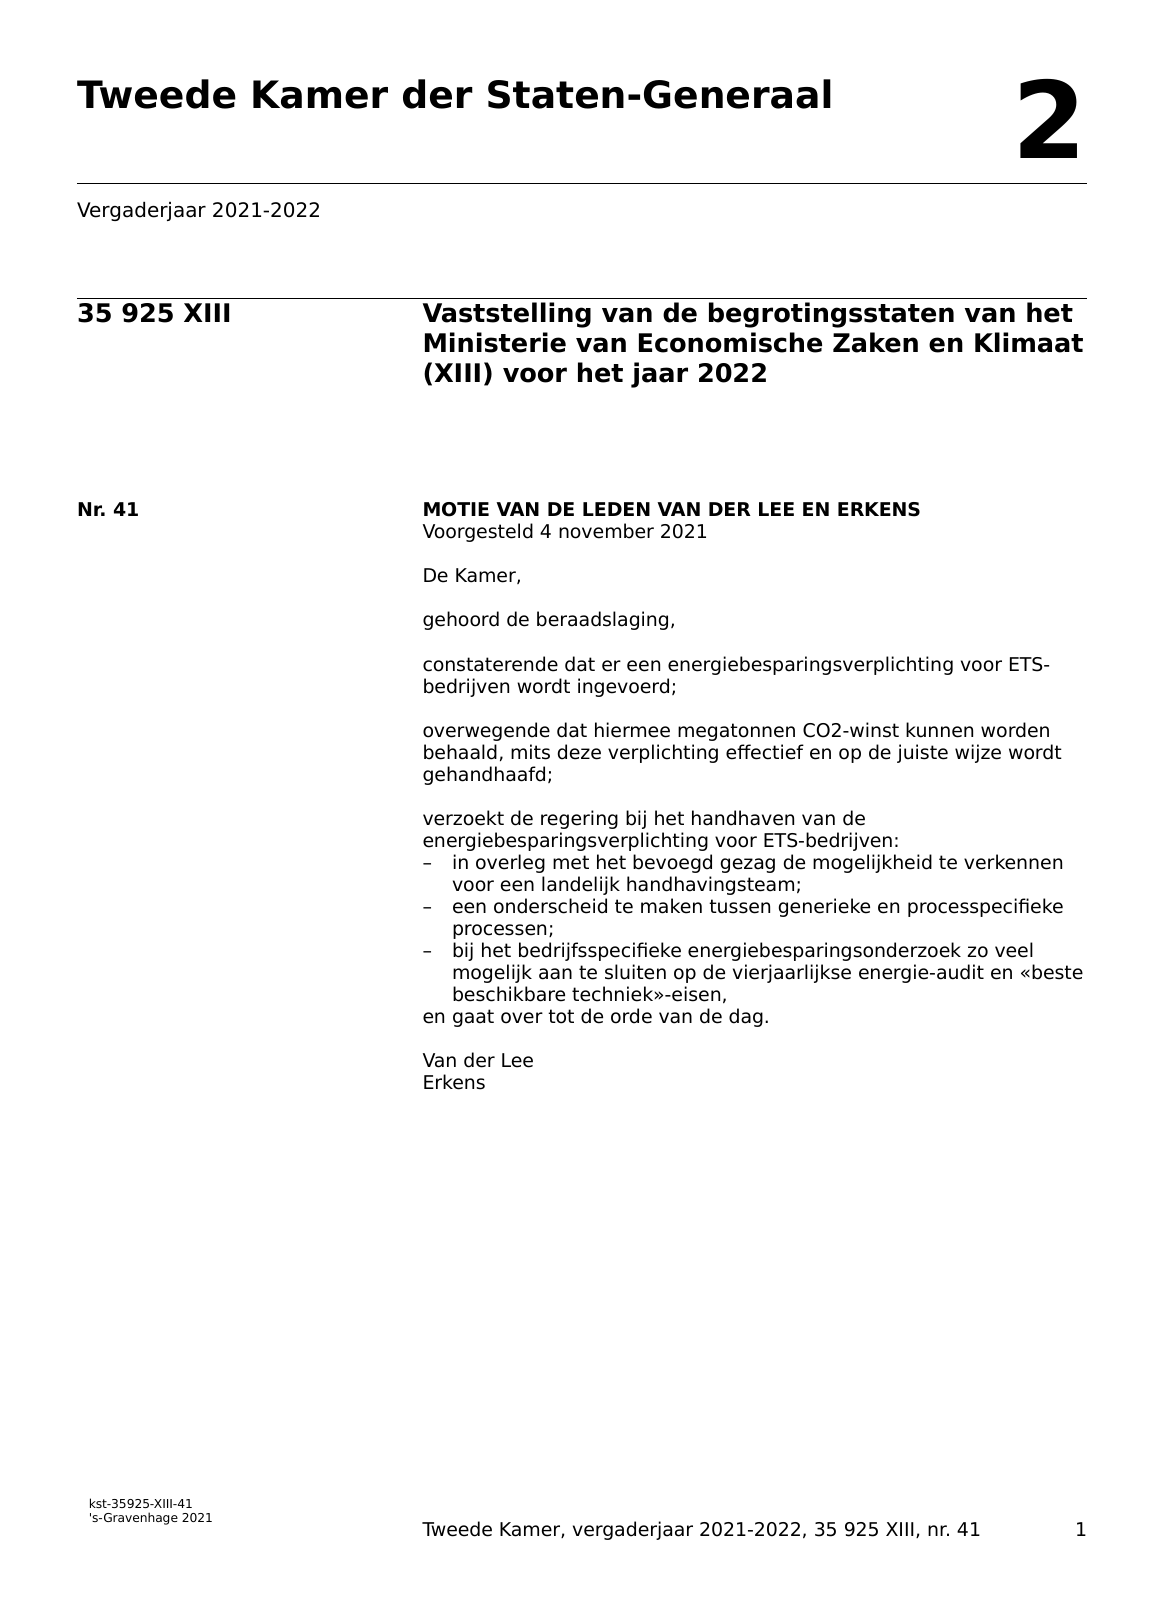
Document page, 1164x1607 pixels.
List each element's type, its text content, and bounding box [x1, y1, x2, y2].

text Erkens [422, 1072, 1087, 1094]
text – in overleg met het bevoegd gezag de mogelijkheid te verkennen voor een landelijk handhavingsteam; [422, 852, 1087, 896]
text – bij het bedrijfsspecifieke energiebesparingsonderzoek zo veel mogelijk aan te sluiten op de vierjaarlijkse energie-audit en «beste beschikbare techniek»-eisen, [422, 940, 1087, 1006]
subtitle 35 925 XIII Vaststelling van de begrotingsstaten van het Ministerie van Economische Zaken en Klimaat (XIII) voor het jaar 2022 [77, 299, 1087, 388]
table_header Tweede Kamer der Staten-Generaal [77, 59, 886, 183]
text kst-35925-XIII-41 [88, 1497, 323, 1511]
text Voorgesteld 4 november 2021 [422, 521, 1087, 543]
text verzoekt de regering bij het handhaven van de energiebesparingsverplichting voor ETS-bedrijven: [422, 808, 1087, 852]
table_cell Vergaderjaar 2021-2022 [77, 184, 1087, 298]
text – een onderscheid te maken tussen generieke en processpecifieke processen; [422, 896, 1087, 940]
text overwegende dat hiermee megatonnen CO2-winst kunnen worden behaald, mits deze verplichting effectief en op de juiste wijze wordt gehandhaafd; [422, 720, 1087, 786]
text 's-Gravenhage 2021 [88, 1511, 323, 1525]
subtitle Nr. 41 MOTIE VAN DE LEDEN VAN DER LEE EN ERKENS [77, 499, 1087, 521]
text De Kamer, [422, 565, 1087, 587]
text Van der Lee [422, 1050, 1087, 1072]
text constaterende dat er een energiebesparingsverplichting voor ETS-bedrijven wordt ingevoerd; [422, 653, 1087, 697]
table_header 2 [886, 59, 1087, 183]
text gehoord de beraadslaging, [422, 609, 1087, 631]
text en gaat over tot de orde van de dag. [422, 1006, 1087, 1028]
